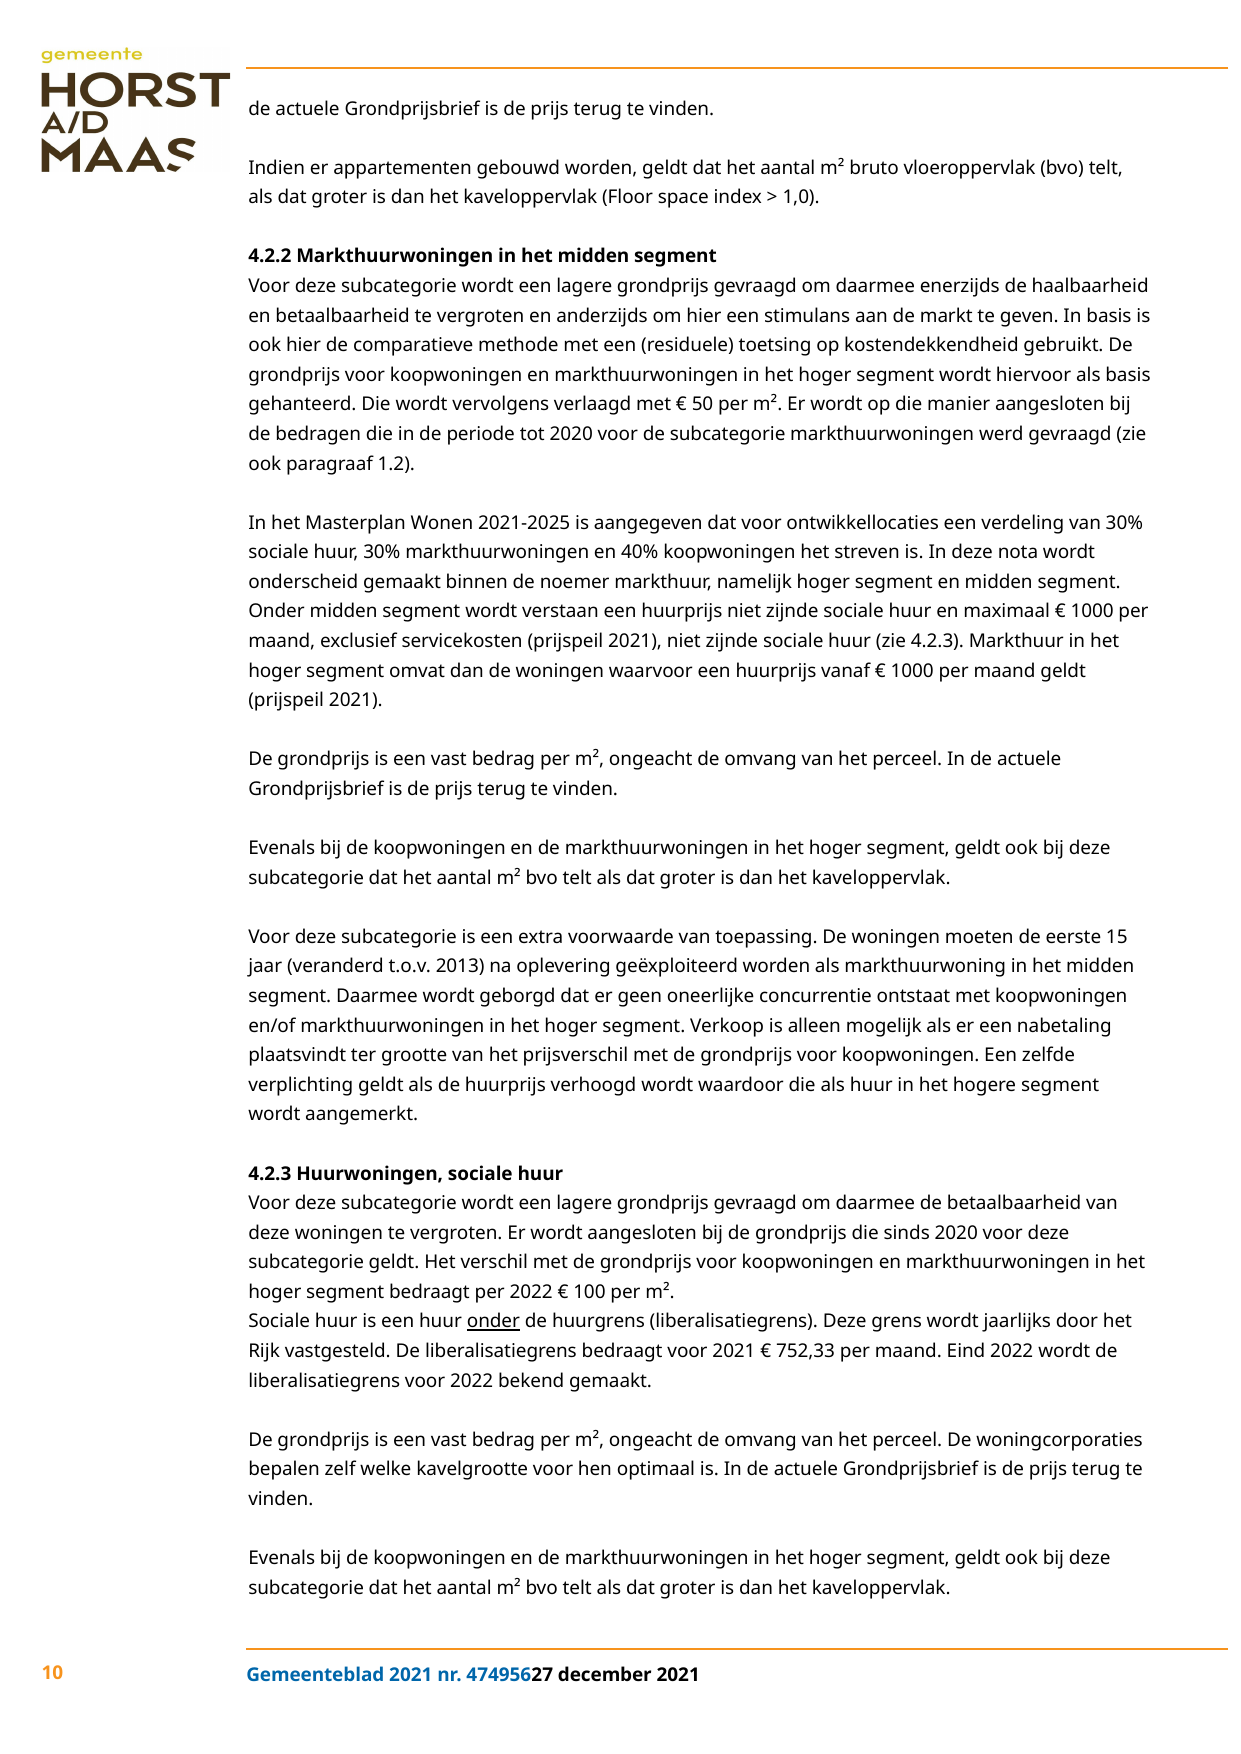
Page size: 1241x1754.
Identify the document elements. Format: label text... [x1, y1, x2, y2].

text Sociale huur is een huur onder de huurgrens (liberalisatiegrens). Deze grens wordt jaarlijks door het Rijk vastgesteld. De liberalisatiegrens bedraagt voor 2021 € 752,33 per maand. Eind 2022 wordt de liberalisatiegrens voor 2022 bekend gemaakt. [248, 1308, 1152, 1393]
text Voor deze subcategorie wordt een lagere grondprijs gevraagd om daarmee enerzijds de haalbaarheid en betaalbaarheid te vergroten en anderzijds om hier een stimulans aan de markt te geven. In basis is ook hier de comparatieve methode met een (residuele) toetsing op kostendekkendheid gebruikt. De grondprijs voor koopwoningen en markthuurwoningen in het hoger segment wordt hiervoor als basis gehanteerd. Die wordt vervolgens verlaagd met € 50 per m². Er wordt op die manier aangesloten bij de bedragen die in de periode tot 2020 voor de subcategorie markthuurwoningen werd gevraagd (zie ook paragraaf 1.2). [248, 272, 1152, 476]
text Evenals bij de koopwoningen en de markthuurwoningen in het hoger segment, geldt ook bij deze subcategorie dat het aantal m² bvo telt als dat groter is dan het kaveloppervlak. [248, 1544, 1152, 1600]
text In het Masterplan Wonen 2021-2025 is aangegeven dat voor ontwikkellocaties een verdeling van 30% sociale huur, 30% markthuurwoningen en 40% koopwoningen het streven is. In deze nota wordt onderscheid gemaakt binnen de noemer markthuur, namelijk hoger segment en midden segment. Onder midden segment wordt verstaan een huurprijs niet zijnde sociale huur en maximaal € 1000 per maand, exclusief servicekosten (prijspeil 2021), niet zijnde sociale huur (zie 4.2.3). Markthuur in het hoger segment omvat dan de woningen waarvoor een huurprijs vanaf € 1000 per maand geldt (prijspeil 2021). [248, 509, 1152, 712]
text Evenals bij de koopwoningen en de markthuurwoningen in het hoger segment, geldt ook bij deze subcategorie dat het aantal m² bvo telt als dat groter is dan het kaveloppervlak. [248, 834, 1152, 890]
text 4.2.3 Huurwoningen, sociale huur [248, 1160, 1152, 1186]
text de actuele Grondprijsbrief is de prijs terug te vinden. [248, 95, 1152, 121]
text De grondprijs is een vast bedrag per m², ongeacht de omvang van het perceel. De woningcorporaties bepalen zelf welke kavelgrootte voor hen optimaal is. In de actuele Grondprijsbrief is de prijs terug te vinden. [248, 1426, 1152, 1511]
text Voor deze subcategorie wordt een lagere grondprijs gevraagd om daarmee de betaalbaarheid van deze woningen te vergroten. Er wordt aangesloten bij de grondprijs die sinds 2020 voor deze subcategorie geldt. Het verschil met de grondprijs voor koopwoningen en markthuurwoningen in het hoger segment bedraagt per 2022 € 100 per m². [248, 1189, 1152, 1304]
text Voor deze subcategorie is een extra voorwaarde van toepassing. De woningen moeten de eerste 15 jaar (veranderd t.o.v. 2013) na oplevering geëxploiteerd worden als markthuurwoning in het midden segment. Daarmee wordt geborgd dat er geen oneerlijke concurrentie ontstaat met koopwoningen en/of markthuurwoningen in het hoger segment. Verkoop is alleen mogelijk als er een nabetaling plaatsvindt ter grootte van het prijsverschil met de grondprijs voor koopwoningen. Een zelfde verplichting geldt als de huurprijs verhoogd wordt waardoor die als huur in het hogere segment wordt aangemerkt. [248, 923, 1152, 1126]
picture [41, 47, 231, 172]
text Indien er appartementen gebouwd worden, geldt dat het aantal m² bruto vloeroppervlak (bvo) telt, als dat groter is dan het kaveloppervlak (Floor space index > 1,0). [248, 154, 1152, 209]
text De grondprijs is een vast bedrag per m², ongeacht de omvang van het perceel. In de actuele Grondprijsbrief is de prijs terug te vinden. [248, 746, 1152, 801]
text 4.2.2 Markthuurwoningen in het midden segment [248, 243, 1152, 268]
